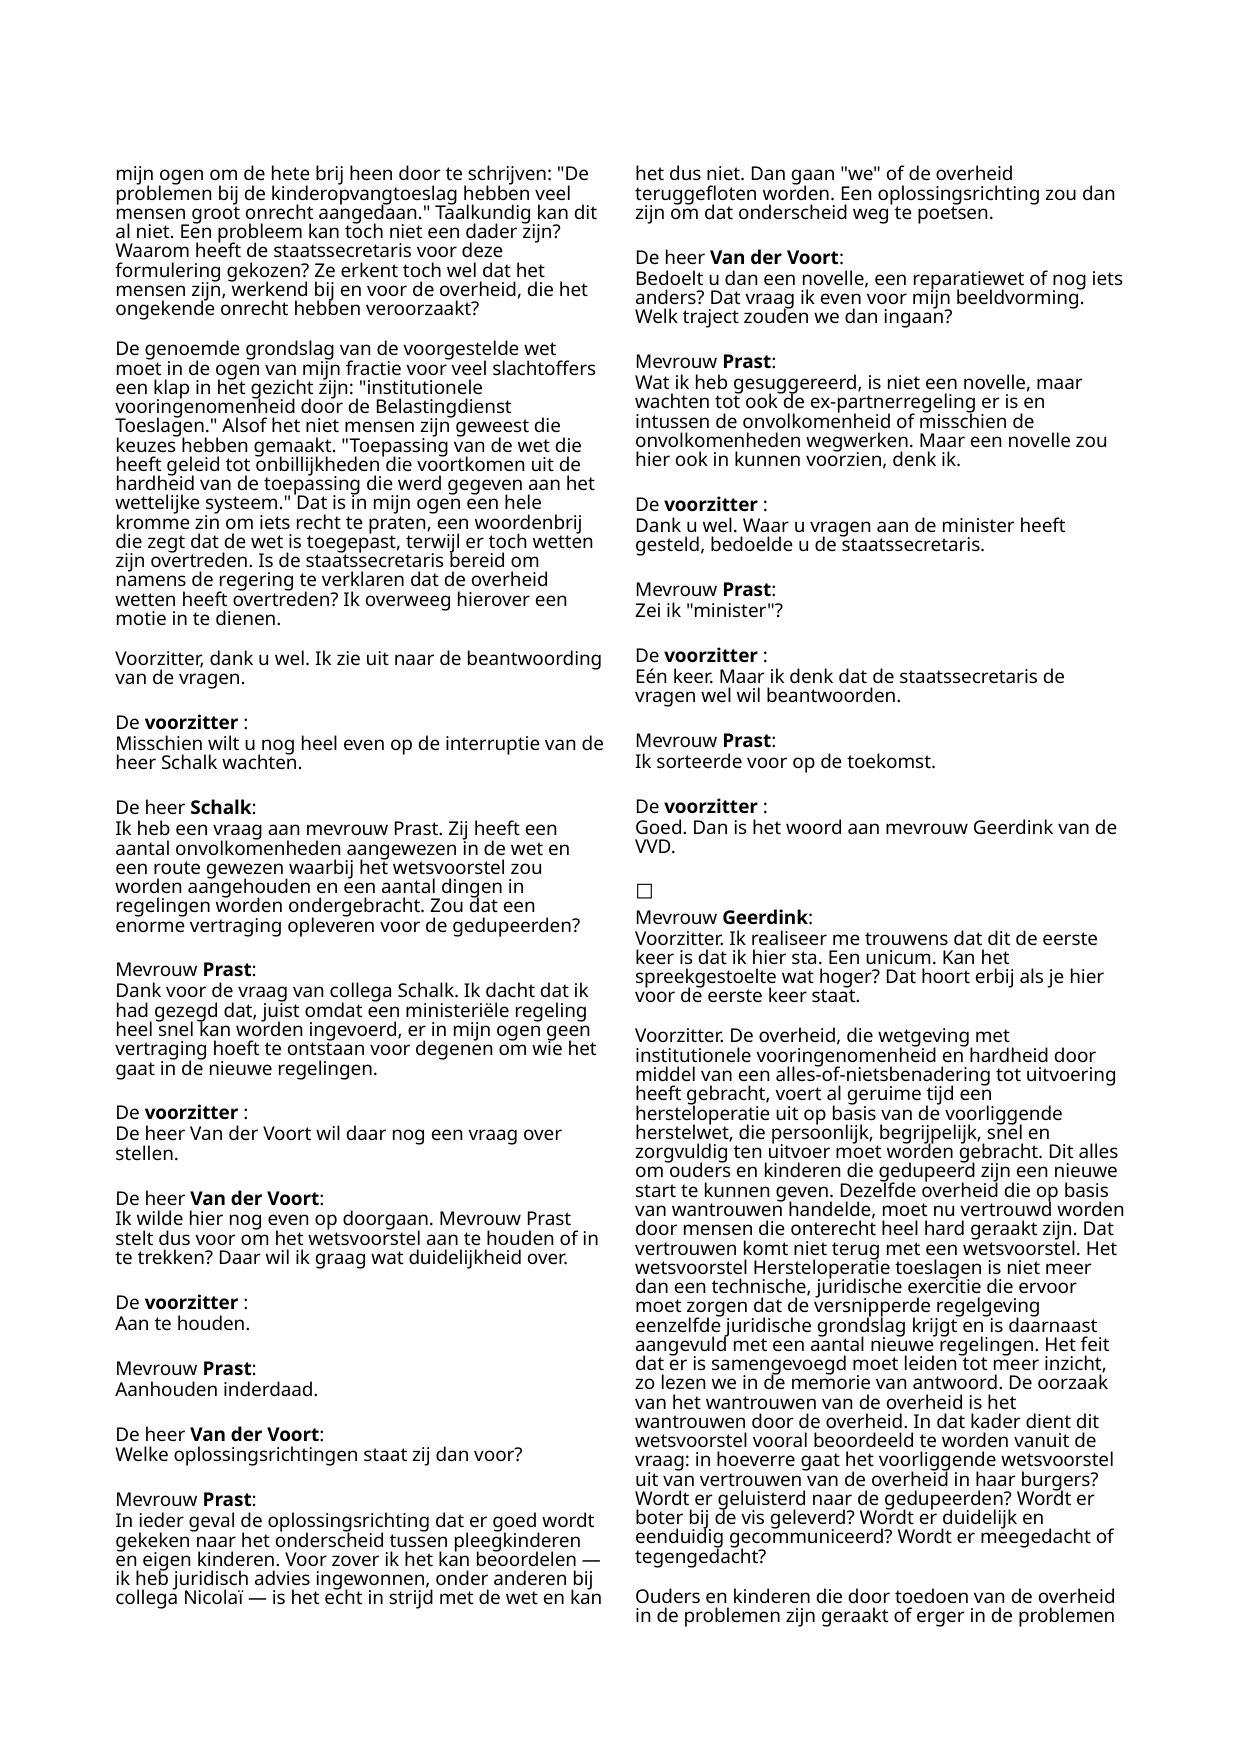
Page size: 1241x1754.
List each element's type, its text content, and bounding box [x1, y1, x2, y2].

text Mevrouw Prast: [115, 1487, 605, 1512]
text De heer Van der Voort: [635, 244, 1125, 270]
text Ik wilde hier nog even op doorgaan. Mevrouw Prast stelt dus voor om het wetsvoorstel aan te houden of in te trekken? Daar wil ik graag wat duidelijkheid over. [115, 1210, 605, 1268]
text In ieder geval de oplossingsrichting dat er goed wordt gekeken naar het onderscheid tussen pleegkinderen en eigen kinderen. Voor zover ik het kan beoordelen — ik heb juridisch advies ingewonnen, onder anderen bij collega Nicolaï — is het echt in strijd met de wet en kan [115, 1512, 605, 1609]
text Eén keer. Maar ik denk dat de staatssecretaris de vragen wel wil beantwoorden. [635, 668, 1125, 706]
text De voorzitter : [635, 642, 1125, 668]
text Mevrouw Prast: [635, 576, 1125, 602]
text Ouders en kinderen die door toedoen van de overheid in de problemen zijn geraakt of erger in de problemen [635, 1588, 1125, 1626]
text Voorzitter, dank u wel. Ik zie uit naar de beantwoording van de vragen. [115, 650, 605, 688]
text Welke oplossingsrichtingen staat zij dan voor? [115, 1446, 605, 1466]
text De heer Van der Voort: [115, 1185, 605, 1210]
text Bedoelt u dan een novelle, een reparatiewet of nog iets anders? Dat vraag ik even voor mijn beeldvorming. Welk traject zouden we dan ingaan? [635, 270, 1125, 327]
text Mevrouw Prast: [115, 957, 605, 982]
text Voorzitter. Ik realiseer me trouwens dat dit de eerste keer is dat ik hier sta. Een unicum. Kan het spreekgestoelte wat hoger? Dat hoort erbij als je hier voor de eerste keer staat. [635, 930, 1125, 1007]
text De heer Van der Voort: [115, 1421, 605, 1446]
text Misschien wilt u nog heel even op de interruptie van de heer Schalk wachten. [115, 735, 605, 774]
text Zei ik "minister"? [635, 602, 1125, 621]
text Mevrouw Geerdink: [635, 904, 1125, 930]
text Mevrouw Prast: [635, 348, 1125, 374]
text De voorzitter : [115, 1099, 605, 1125]
text Goed. Dan is het woord aan mevrouw Geerdink van de VVD. [635, 819, 1125, 857]
text ⬜ [635, 878, 1125, 904]
text De voorzitter : [635, 793, 1125, 819]
text Mevrouw Prast: [115, 1355, 605, 1381]
text De heer Van der Voort wil daar nog een vraag over stellen. [115, 1125, 605, 1164]
text Mevrouw Prast: [635, 727, 1125, 753]
text Ik heb een vraag aan mevrouw Prast. Zij heeft een aantal onvolkomenheden aangewezen in de wet en een route gewezen waarbij het wetsvoorstel zou worden aangehouden en een aantal dingen in regelingen worden ondergebracht. Zou dat een enorme vertraging opleveren voor de gedupeerden? [115, 820, 605, 936]
text De voorzitter : [115, 709, 605, 735]
text Ik sorteerde voor op de toekomst. [635, 753, 1125, 772]
text Wat ik heb gesuggereerd, is niet een novelle, maar wachten tot ook de ex-partnerregeling er is en intussen de onvolkomenheid of misschien de onvolkomenheden wegwerken. Maar een novelle zou hier ook in kunnen voorzien, denk ik. [635, 374, 1125, 470]
text De heer Schalk: [115, 794, 605, 820]
text Voorzitter. De overheid, die wetgeving met institutionele vooringenomenheid en hardheid door middel van een alles-of-nietsbenadering tot uitvoering heeft gebracht, voert al geruime tijd een hersteloperatie uit op basis van de voorliggende herstelwet, die persoonlijk, begrijpelijk, snel en zorgvuldig ten uitvoer moet worden gebracht. Dit alles om ouders en kinderen die gedupeerd zijn een nieuwe start te kunnen geven. Dezelfde overheid die op basis van wantrouwen handelde, moet nu vertrouwd worden door mensen die onterecht heel hard geraakt zijn. Dat vertrouwen komt niet terug met een wetsvoorstel. Het wetsvoorstel Hersteloperatie toeslagen is niet meer dan een technische, juridische exercitie die ervoor moet zorgen dat de versnipperde regelgeving eenzelfde juridische grondslag krijgt en is daarnaast aangevuld met een aantal nieuwe regelingen. Het feit dat er is samengevoegd moet leiden tot meer inzicht, zo lezen we in de memorie van antwoord. De oorzaak van het wantrouwen van de overheid is het wantrouwen door de overheid. In dat kader dient dit wetsvoorstel vooral beoordeeld te worden vanuit de vraag: in hoeverre gaat het voorliggende wetsvoorstel uit van vertrouwen van de overheid in haar burgers? Wordt er geluisterd naar de gedupeerden? Wordt er boter bij de vis geleverd? Wordt er duidelijk en eenduidig gecommuniceerd? Wordt er meegedacht of tegengedacht? [635, 1027, 1125, 1567]
text Aanhouden inderdaad. [115, 1381, 605, 1400]
text De genoemde grondslag van de voorgestelde wet moet in de ogen van mijn fractie voor veel slachtoffers een klap in het gezicht zijn: "institutionele vooringenomenheid door de Belastingdienst Toeslagen." Alsof het niet mensen zijn geweest die keuzes hebben gemaakt. "Toepassing van de wet die heeft geleid tot onbillijkheden die voortkomen uit de hardheid van de toepassing die werd gegeven aan het wettelijke systeem." Dat is in mijn ogen een hele kromme zin om iets recht te praten, een woordenbrij die zegt dat de wet is toegepast, terwijl er toch wetten zijn overtreden. Is de staatssecretaris bereid om namens de regering te verklaren dat de overheid wetten heeft overtreden? Ik overweeg hierover een motie in te dienen. [115, 340, 605, 629]
text Dank u wel. Waar u vragen aan de minister heeft gesteld, bedoelde u de staatssecretaris. [635, 517, 1125, 556]
text De voorzitter : [115, 1289, 605, 1315]
text het dus niet. Dan gaan "we" of de overheid teruggefloten worden. Een oplossingsrichting zou dan zijn om dat onderscheid weg te poetsen. [635, 165, 1125, 223]
text De voorzitter : [635, 491, 1125, 517]
text Dank voor de vraag van collega Schalk. Ik dacht dat ik had gezegd dat, juist omdat een ministeriële regeling heel snel kan worden ingevoerd, er in mijn ogen geen vertraging hoeft te ontstaan voor degenen om wie het gaat in de nieuwe regelingen. [115, 982, 605, 1079]
text Aan te houden. [115, 1315, 605, 1334]
text mijn ogen om de hete brij heen door te schrijven: "De problemen bij de kinderopvangtoeslag hebben veel mensen groot onrecht aangedaan." Taalkundig kan dit al niet. Een probleem kan toch niet een dader zijn? Waarom heeft de staatssecretaris voor deze formulering gekozen? Ze erkent toch wel dat het mensen zijn, werkend bij en voor de overheid, die het ongekende onrecht hebben veroorzaakt? [115, 165, 605, 319]
